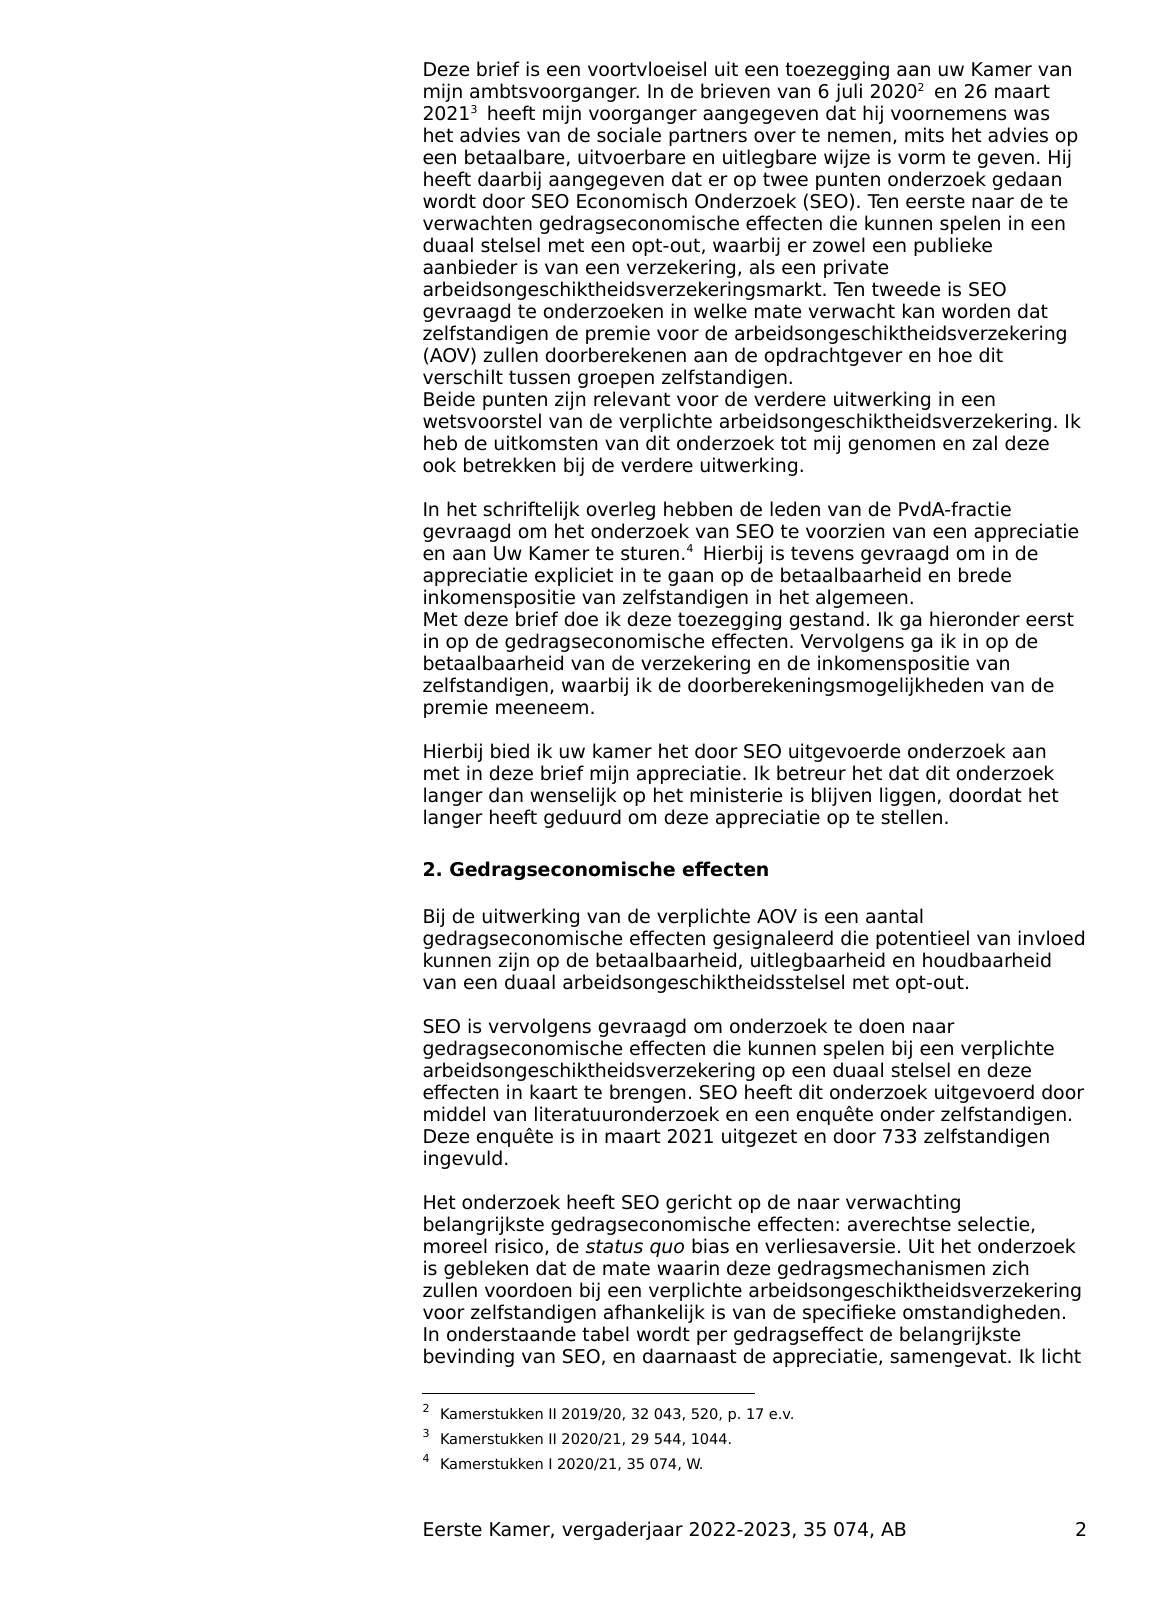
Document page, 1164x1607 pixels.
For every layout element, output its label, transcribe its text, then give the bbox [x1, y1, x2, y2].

text Bij de uitwerking van de verplichte AOV is een aantal gedragseconomische effecten gesignaleerd die potentieel van invloed kunnen zijn op de betaalbaarheid, uitlegbaarheid en houdbaarheid van een duaal arbeidsongeschiktheidsstelsel met opt-out. [422, 906, 1087, 994]
text Met deze brief doe ik deze toezegging gestand. Ik ga hieronder eerst in op de gedragseconomische effecten. Vervolgens ga ik in op de betaalbaarheid van de verzekering en de inkomenspositie van zelfstandigen, waarbij ik de doorberekeningsmogelijkheden van de premie meeneem. [422, 609, 1087, 719]
text Beide punten zijn relevant voor de verdere uitwerking in een wetsvoorstel van de verplichte arbeidsongeschiktheidsverzekering. Ik heb de uitkomsten van dit onderzoek tot mij genomen en zal deze ook betrekken bij de verdere uitwerking. [422, 389, 1087, 477]
text Deze brief is een voortvloeisel uit een toezegging aan uw Kamer van mijn ambtsvoorganger. In de brieven van 6 juli 2020 en 26 maart 2021 heeft mijn voorganger aangegeven dat hij voornemens was het advies van de sociale partners over te nemen, mits het advies op een betaalbare, uitvoerbare en uitlegbare wijze is vorm te geven. Hij heeft daarbij aangegeven dat er op twee punten onderzoek gedaan wordt door SEO Economisch Onderzoek (SEO). Ten eerste naar de te verwachten gedragseconomische effecten die kunnen spelen in een duaal stelsel met een opt-out, waarbij er zowel een publieke aanbieder is van een verzekering, als een private arbeidsongeschiktheidsverzekeringsmarkt. Ten tweede is SEO gevraagd te onderzoeken in welke mate verwacht kan worden dat zelfstandigen de premie voor de arbeidsongeschiktheidsverzekering (AOV) zullen doorberekenen aan de opdrachtgever en hoe dit verschilt tussen groepen zelfstandigen. [422, 59, 1087, 389]
text SEO is vervolgens gevraagd om onderzoek te doen naar gedragseconomische effecten die kunnen spelen bij een verplichte arbeidsongeschiktheidsverzekering op een duaal stelsel en deze effecten in kaart te brengen. SEO heeft dit onderzoek uitgevoerd door middel van literatuuronderzoek en een enquête onder zelfstandigen. Deze enquête is in maart 2021 uitgezet en door 733 zelfstandigen ingevuld. [422, 1016, 1087, 1170]
text Kamerstukken II 2019/20, 32 043, 520, p. 17 e.v. [422, 1402, 1087, 1424]
text Het onderzoek heeft SEO gericht op de naar verwachting belangrijkste gedragseconomische effecten: averechtse selectie, moreel risico, de status quo bias en verliesaversie. Uit het onderzoek is gebleken dat de mate waarin deze gedragsmechanismen zich zullen voordoen bij een verplichte arbeidsongeschiktheidsverzekering voor zelfstandigen afhankelijk is van de specifieke omstandigheden. In onderstaande tabel wordt per gedragseffect de belangrijkste bevinding van SEO, en daarnaast de appreciatie, samengevat. Ik licht [422, 1192, 1087, 1368]
subtitle 2. Gedragseconomische effecten [422, 859, 1087, 881]
text In het schriftelijk overleg hebben de leden van de PvdA-fractie gevraagd om het onderzoek van SEO te voorzien van een appreciatie en aan Uw Kamer te sturen. Hierbij is tevens gevraagd om in de appreciatie expliciet in te gaan op de betaalbaarheid en brede inkomenspositie van zelfstandigen in het algemeen. [422, 499, 1087, 609]
text Hierbij bied ik uw kamer het door SEO uitgevoerde onderzoek aan met in deze brief mijn appreciatie. Ik betreur het dat dit onderzoek langer dan wenselijk op het ministerie is blijven liggen, doordat het langer heeft geduurd om deze appreciatie op te stellen. [422, 741, 1087, 829]
text Kamerstukken I 2020/21, 35 074, W. [422, 1452, 1087, 1474]
text Kamerstukken II 2020/21, 29 544, 1044. [422, 1427, 1087, 1449]
